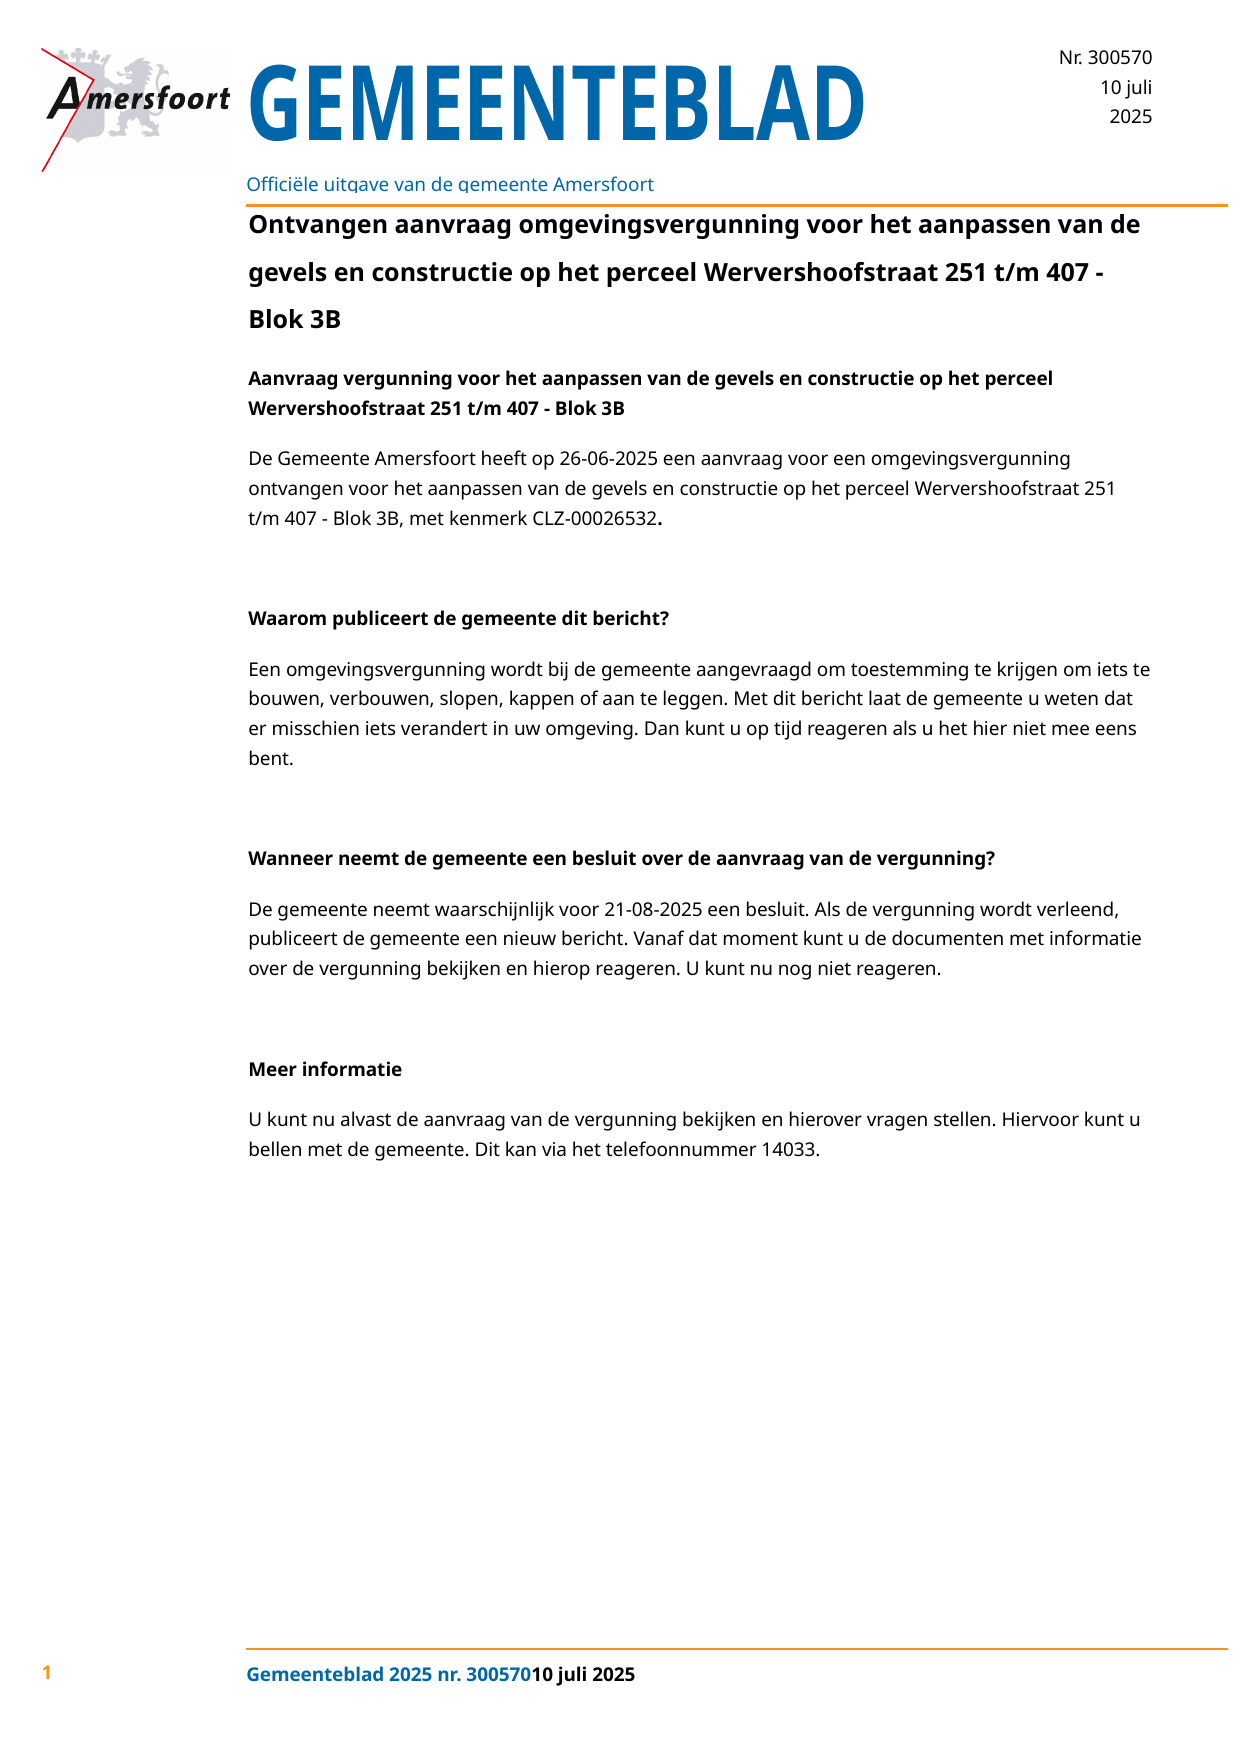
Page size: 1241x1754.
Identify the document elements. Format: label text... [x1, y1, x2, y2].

text Aanvraag vergunning voor het aanpassen van de gevels en constructie op het perceel Wervershoofstraat 251 t/m 407 - Blok 3B [248, 366, 1152, 421]
text Meer informatie [248, 1056, 1152, 1082]
text Ontvangen aanvraag omgevingsvergunning voor het aanpassen van de gevels en constructie op het perceel Wervershoofstraat 251 t/m 407 - Blok 3B [248, 207, 1152, 336]
text De Gemeente Amersfoort heeft op 26-06-2025 een aanvraag voor een omgevingsvergunning ontvangen voor het aanpassen van de gevels en constructie op het perceel Wervershoofstraat 251 t/m 407 - Blok 3B, met kenmerk CLZ-00026532. [248, 446, 1152, 530]
picture [41, 47, 231, 172]
text U kunt nu alvast de aanvraag van de vergunning bekijken en hierover vragen stellen. Hiervoor kunt u bellen met de gemeente. Dit kan via het telefoonnummer 14033. [248, 1106, 1152, 1162]
text Een omgevingsvergunning wordt bij de gemeente aangevraagd om toestemming te krijgen om iets te bouwen, verbouwen, slopen, kappen of aan te leggen. Met dit bericht laat de gemeente u weten dat er misschien iets verandert in uw omgeving. Dan kunt u op tijd reageren als u het hier niet mee eens bent. [248, 656, 1152, 770]
text De gemeente neemt waarschijnlijk voor 21-08-2025 een besluit. Als de vergunning wordt verleend, publiceert de gemeente een nieuw bericht. Vanaf dat moment kunt u de documenten met informatie over de vergunning bekijken en hierop reageren. U kunt nu nog niet reageren. [248, 896, 1152, 981]
text Waarom publiceert de gemeente dit bericht? [248, 606, 1152, 631]
text Wanneer neemt de gemeente een besluit over de aanvraag van de vergunning? [248, 846, 1152, 871]
